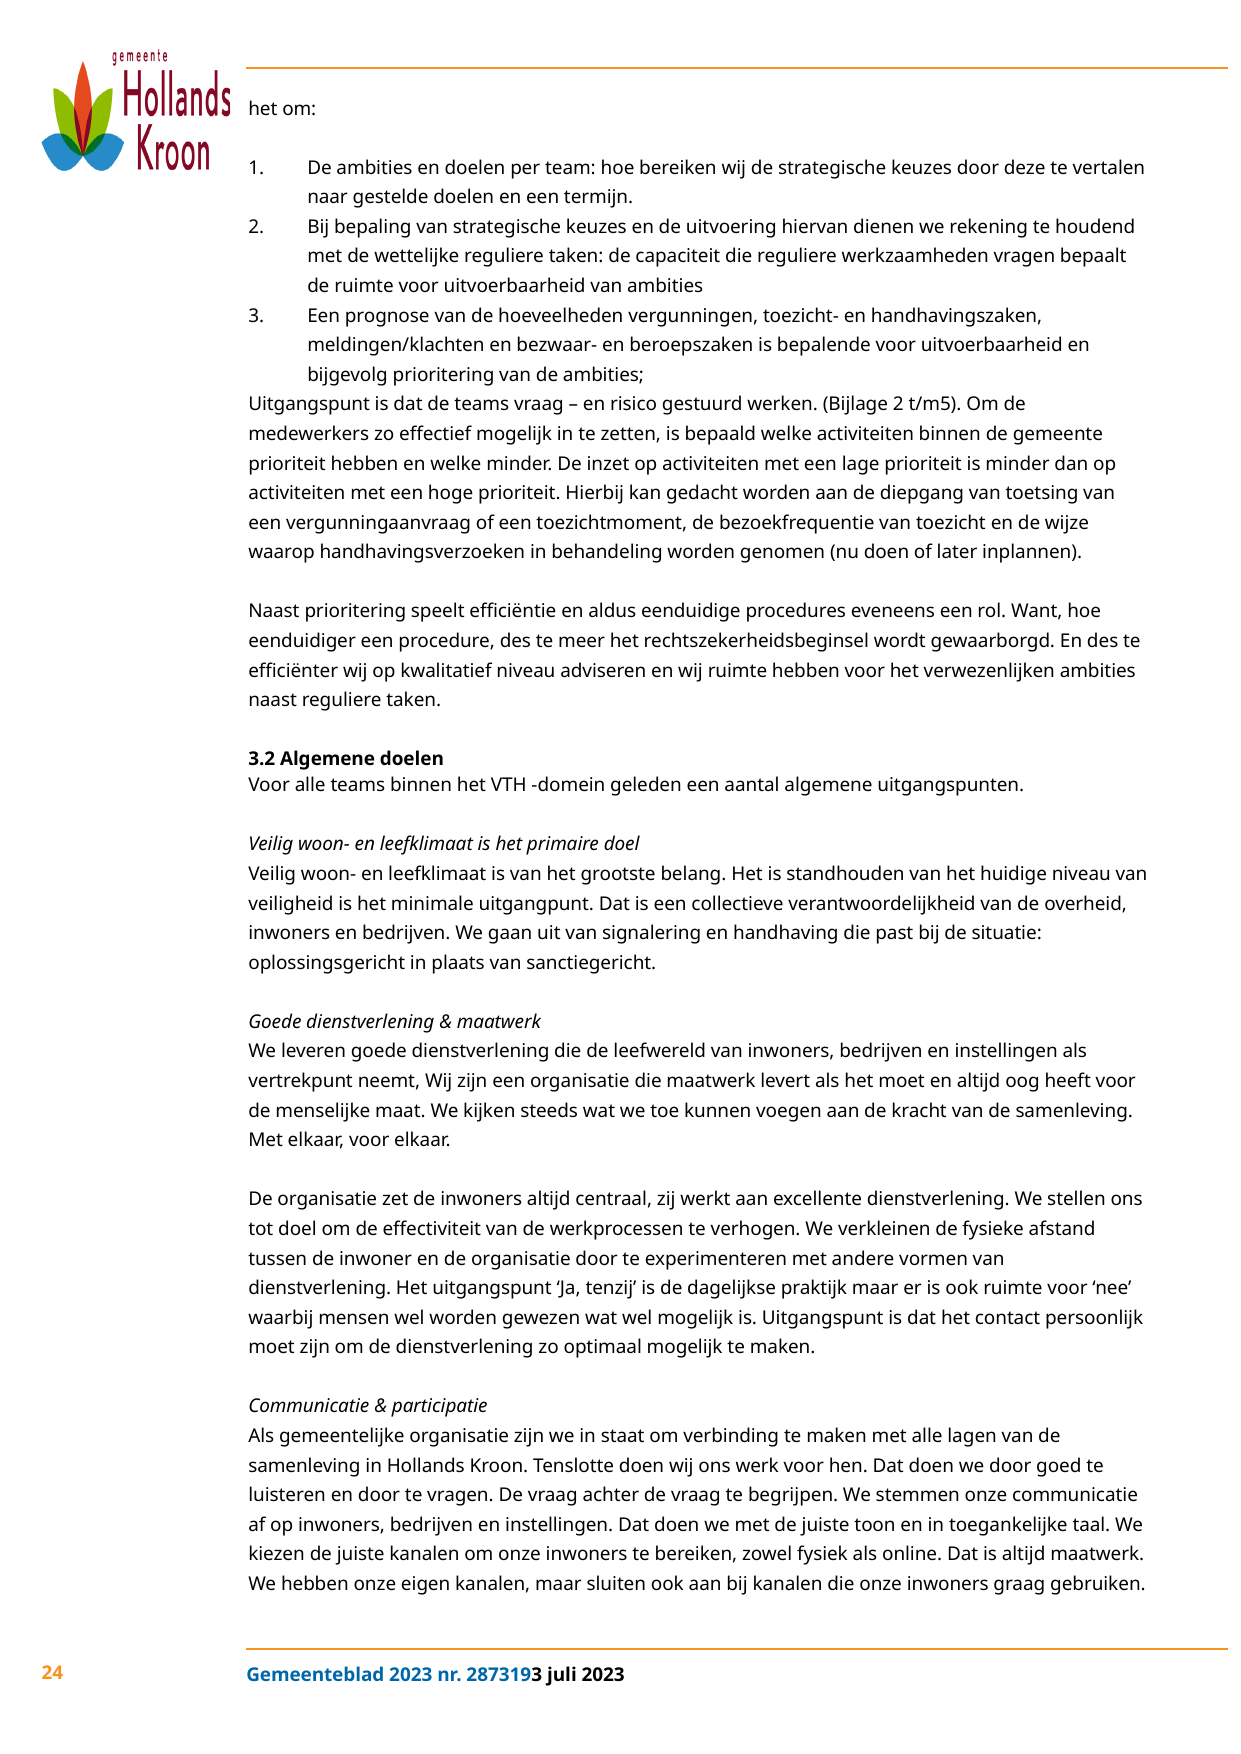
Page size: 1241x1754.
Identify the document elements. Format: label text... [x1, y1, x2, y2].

list De ambities en doelen per team: hoe bereiken wij de strategische keuzes door deze te vertalen naar gestelde doelen en een termijn. [248, 154, 1152, 209]
list Bij bepaling van strategische keuzes en de uitvoering hiervan dienen we rekening te houdend met de wettelijke reguliere taken: de capaciteit die reguliere werkzaamheden vragen bepaalt de ruimte voor uitvoerbaarheid van ambities [248, 213, 1152, 298]
text Veilig woon- en leefklimaat is het primaire doel [248, 831, 1152, 856]
text De organisatie zet de inwoners altijd centraal, zij werkt aan excellente dienstverlening. We stellen ons tot doel om de effectiviteit van de werkprocessen te verhogen. We verkleinen de fysieke afstand tussen de inwoner en de organisatie door te experimenteren met andere vormen van dienstverlening. Het uitgangspunt ‘Ja, tenzij’ is de dagelijkse praktijk maar er is ook ruimte voor ‘nee’ waarbij mensen wel worden gewezen wat wel mogelijk is. Uitgangspunt is dat het contact persoonlijk moet zijn om de dienstverlening zo optimaal mogelijk te maken. [248, 1186, 1152, 1359]
text 3.2 Algemene doelen [248, 746, 1152, 771]
text Voor alle teams binnen het VTH -domein geleden een aantal algemene uitgangspunten. [248, 771, 1152, 797]
text Naast prioritering speelt efficiëntie en aldus eenduidige procedures eveneens een rol. Want, hoe eenduidiger een procedure, des te meer het rechtszekerheidsbeginsel wordt gewaarborgd. En des te efficiënter wij op kwalitatief niveau adviseren en wij ruimte hebben voor het verwezenlijken ambities naast reguliere taken. [248, 598, 1152, 712]
text We leveren goede dienstverlening die de leefwereld van inwoners, bedrijven en instellingen als vertrekpunt neemt, Wij zijn een organisatie die maatwerk levert als het moet en altijd oog heeft voor de menselijke maat. We kijken steeds wat we toe kunnen voegen aan de kracht van de samenleving. Met elkaar, voor elkaar. [248, 1038, 1152, 1152]
text Goede dienstverlening & maatwerk [248, 1008, 1152, 1034]
text Communicatie & participatie [248, 1393, 1152, 1418]
text Als gemeentelijke organisatie zijn we in staat om verbinding te maken met alle lagen van de samenleving in Hollands Kroon. Tenslotte doen wij ons werk voor hen. Dat doen we door goed te luisteren en door te vragen. De vraag achter de vraag te begrijpen. We stemmen onze communicatie af op inwoners, bedrijven en instellingen. Dat doen we met de juiste toon en in toegankelijke taal. We kiezen de juiste kanalen om onze inwoners te bereiken, zowel fysiek als online. Dat is altijd maatwerk. We hebben onze eigen kanalen, maar sluiten ook aan bij kanalen die onze inwoners graag gebruiken. [248, 1422, 1152, 1596]
picture [41, 47, 231, 172]
list Een prognose van de hoeveelheden vergunningen, toezicht- en handhavingszaken, meldingen/klachten en bezwaar- en beroepszaken is bepalende voor uitvoerbaarheid en bijgevolg prioritering van de ambities; [248, 302, 1152, 387]
text het om: [248, 95, 1152, 121]
text Veilig woon- en leefklimaat is van het grootste belang. Het is standhouden van het huidige niveau van veiligheid is het minimale uitgangpunt. Dat is een collectieve verantwoordelijkheid van de overheid, inwoners en bedrijven. We gaan uit van signalering en handhaving die past bij de situatie: oplossingsgericht in plaats van sanctiegericht. [248, 860, 1152, 974]
text Uitgangspunt is dat de teams vraag – en risico gestuurd werken. (Bijlage 2 t/m5). Om de medewerkers zo effectief mogelijk in te zetten, is bepaald welke activiteiten binnen de gemeente prioriteit hebben en welke minder. De inzet op activiteiten met een lage prioriteit is minder dan op activiteiten met een hoge prioriteit. Hierbij kan gedacht worden aan de diepgang van toetsing van een vergunningaanvraag of een toezichtmoment, de bezoekfrequentie van toezicht en de wijze waarop handhavingsverzoeken in behandeling worden genomen (nu doen of later inplannen). [248, 391, 1152, 564]
